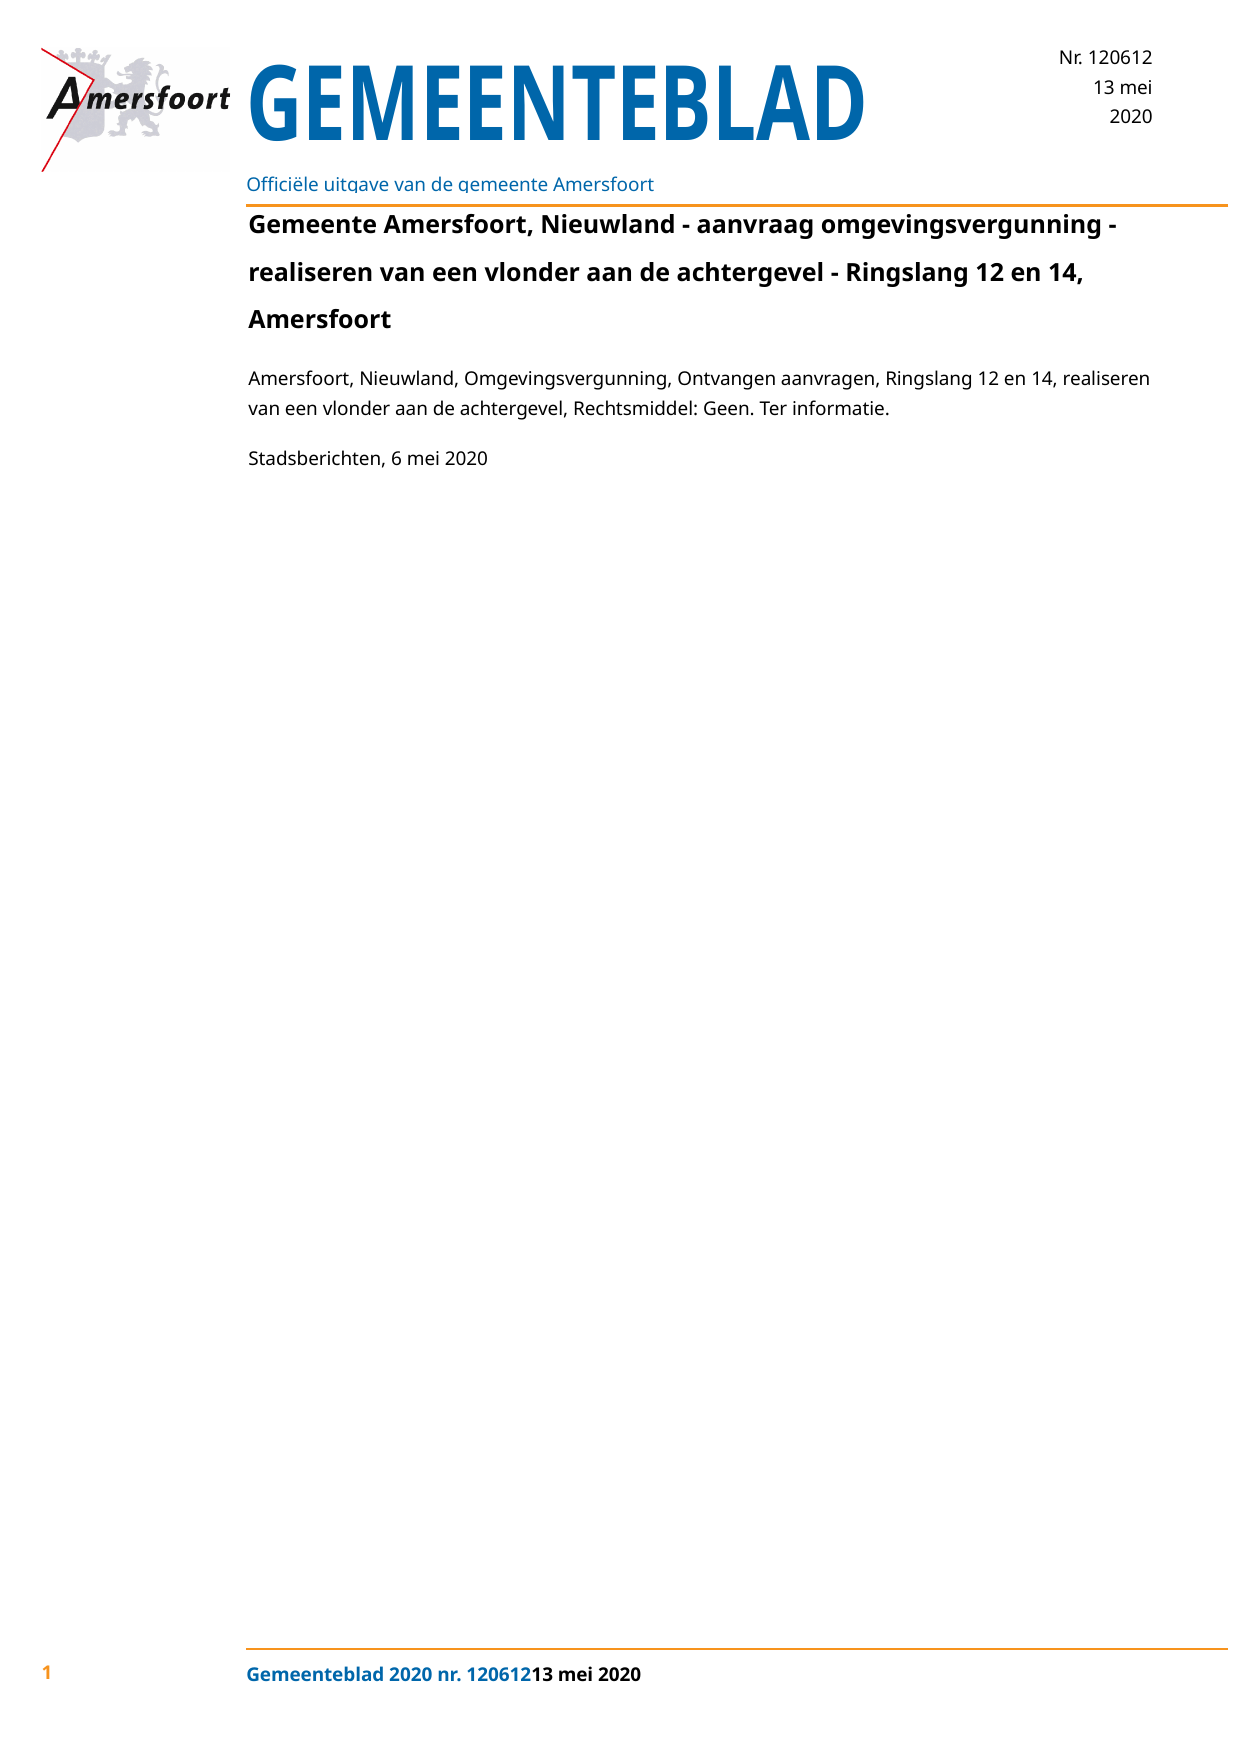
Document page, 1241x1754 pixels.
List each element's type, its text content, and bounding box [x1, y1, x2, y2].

text Gemeente Amersfoort, Nieuwland - aanvraag omgevingsvergunning - realiseren van een vlonder aan de achtergevel - Ringslang 12 en 14, Amersfoort [248, 207, 1152, 336]
text Amersfoort, Nieuwland, Omgevingsvergunning, Ontvangen aanvragen, Ringslang 12 en 14, realiseren van een vlonder aan de achtergevel, Rechtsmiddel: Geen. Ter informatie. [248, 366, 1152, 421]
text Stadsberichten, 6 mei 2020 [248, 446, 1152, 471]
picture [41, 47, 231, 172]
